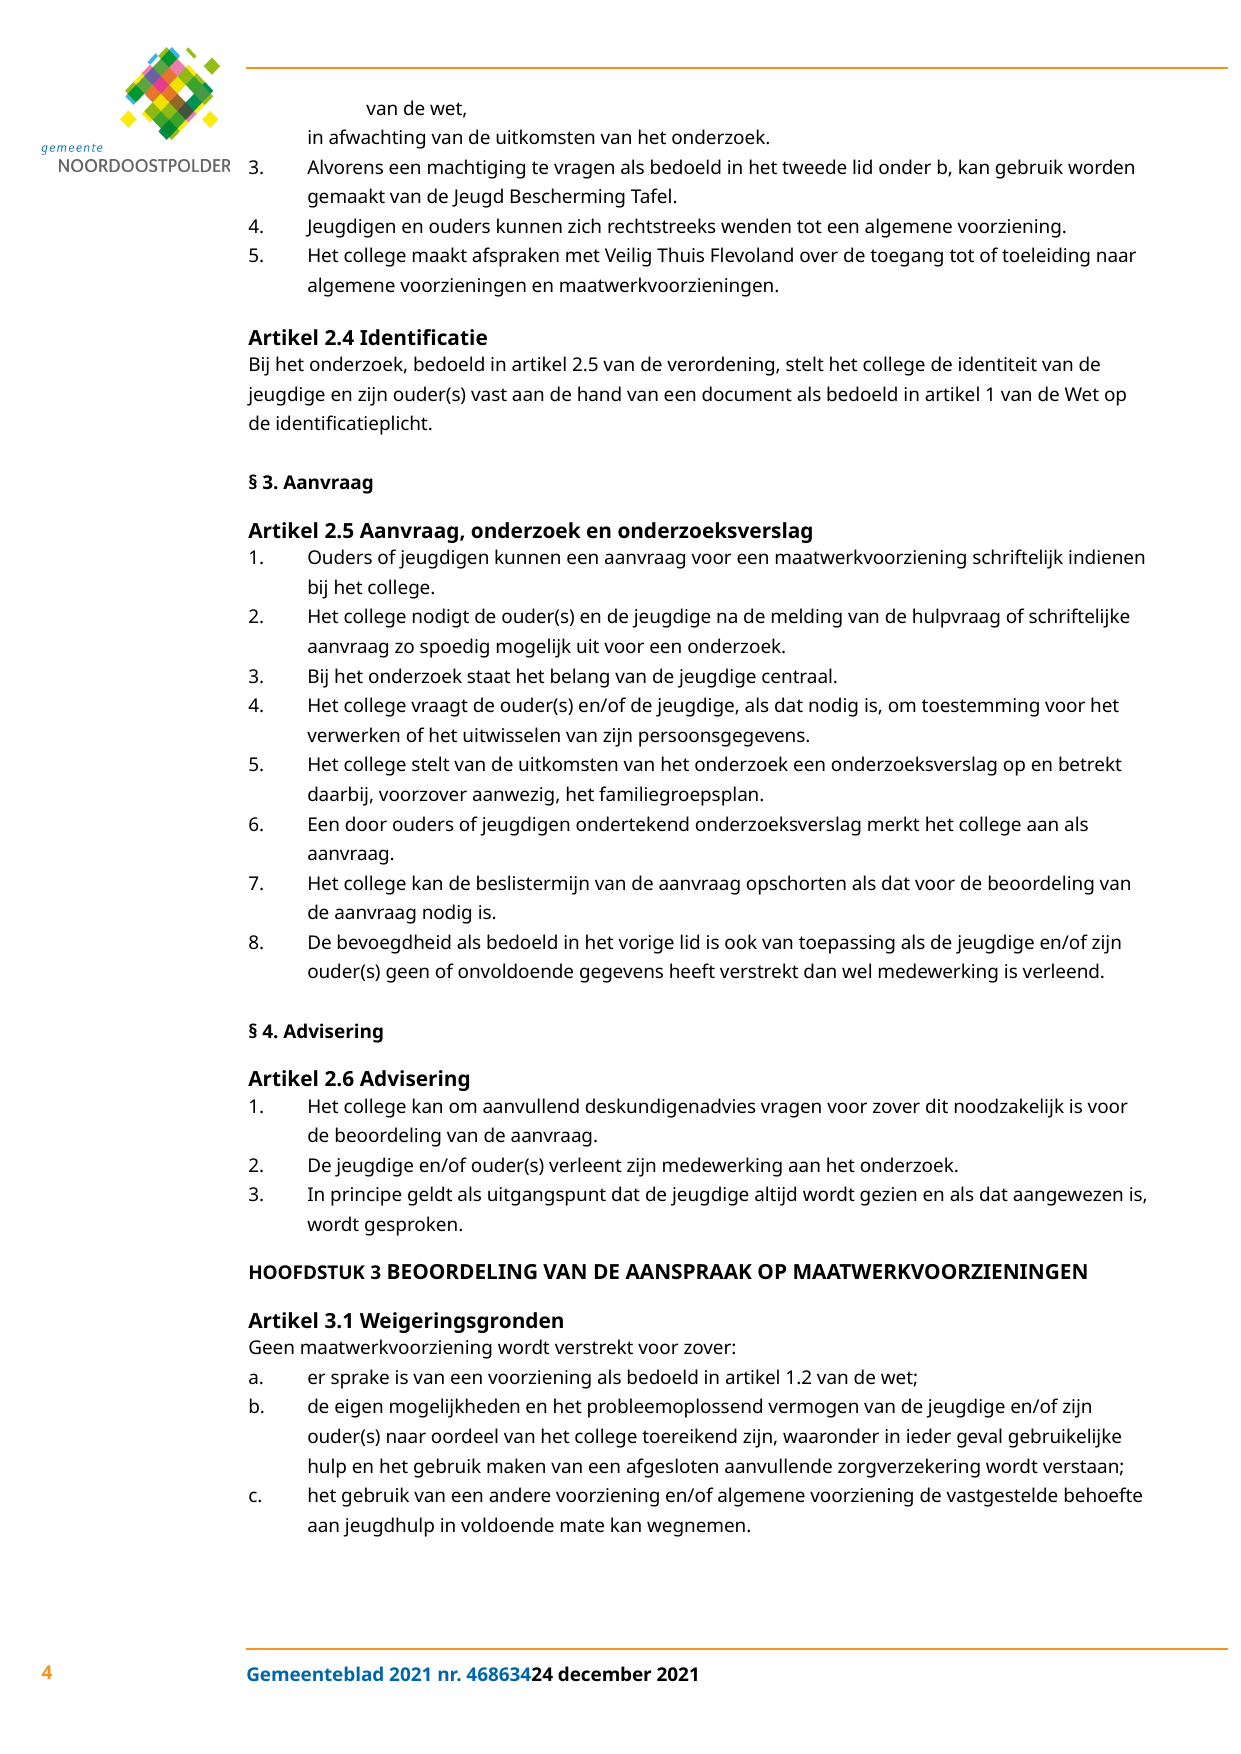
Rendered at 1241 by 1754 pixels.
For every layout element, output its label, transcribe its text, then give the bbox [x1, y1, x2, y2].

list de eigen mogelijkheden en het probleemoplossend vermogen van de jeugdige en/of zijn ouder(s) naar oordeel van het college toereikend zijn, waaronder in ieder geval gebruikelijke hulp en het gebruik maken van een afgesloten aanvullende zorgverzekering wordt verstaan; [248, 1394, 1152, 1478]
text Geen maatwerkvoorziening wordt verstrekt voor zover: [248, 1334, 1152, 1360]
list het gebruik van een andere voorziening en/of algemene voorziening de vastgestelde behoefte aan jeugdhulp in voldoende mate kan wegnemen. [248, 1482, 1152, 1538]
text Bij het onderzoek, bedoeld in artikel 2.5 van de verordening, stelt het college de identiteit van de jeugdige en zijn ouder(s) vast aan de hand van een document als bedoeld in artikel 1 van de Wet op de identificatieplicht. [248, 351, 1152, 436]
list Het college nodigt de ouder(s) en de jeugdige na de melding van de hulpvraag of schriftelijke aanvraag zo spoedig mogelijk uit voor een onderzoek. [248, 604, 1152, 659]
text HOOFDSTUK 3 BEOORDELING VAN DE AANSPRAAK OP MAATWERKVOORZIENINGEN [248, 1257, 1152, 1285]
list Jeugdigen en ouders kunnen zich rechtstreeks wenden tot een algemene voorziening. [248, 213, 1152, 239]
list Het college stelt van de uitkomsten van het onderzoek een onderzoeksverslag op en betrekt daarbij, voorzover aanwezig, het familiegroepsplan. [248, 752, 1152, 807]
list van de wet, [307, 95, 1152, 121]
list Het college vraagt de ouder(s) en/of de jeugdige, als dat nodig is, om toestemming voor het verwerken of het uitwisselen van zijn persoonsgegevens. [248, 692, 1152, 748]
text Artikel 2.4 Identificatie [248, 323, 1152, 351]
list Het college maakt afspraken met Veilig Thuis Flevoland over de toegang tot of toeleiding naar algemene voorzieningen en maatwerkvoorzieningen. [248, 243, 1152, 298]
list Het college kan om aanvullend deskundigenadvies vragen voor zover dit noodzakelijk is voor de beoordeling van de aanvraag. [248, 1093, 1152, 1148]
text Artikel 2.5 Aanvraag, onderzoek en onderzoeksverslag [248, 516, 1152, 544]
list Een door ouders of jeugdigen ondertekend onderzoeksverslag merkt het college aan als aanvraag. [248, 811, 1152, 866]
list er sprake is van een voorziening als bedoeld in artikel 1.2 van de wet; [248, 1364, 1152, 1390]
list Bij het onderzoek staat het belang van de jeugdige centraal. [248, 663, 1152, 688]
list in afwachting van de uitkomsten van het onderzoek. [248, 124, 1152, 150]
text § 4. Advisering [248, 1018, 1152, 1043]
list De jeugdige en/of ouder(s) verleent zijn medewerking aan het onderzoek. [248, 1152, 1152, 1178]
list Ouders of jeugdigen kunnen een aanvraag voor een maatwerkvoorziening schriftelijk indienen bij het college. [248, 544, 1152, 600]
list Het college kan de beslistermijn van de aanvraag opschorten als dat voor de beoordeling van de aanvraag nodig is. [248, 870, 1152, 925]
picture [41, 47, 231, 172]
text Artikel 3.1 Weigeringsgronden [248, 1306, 1152, 1334]
list In principe geldt als uitgangspunt dat de jeugdige altijd wordt gezien en als dat aangewezen is, wordt gesproken. [248, 1182, 1152, 1237]
text Artikel 2.6 Advisering [248, 1064, 1152, 1093]
text § 3. Aanvraag [248, 469, 1152, 495]
list De bevoegdheid als bedoeld in het vorige lid is ook van toepassing als de jeugdige en/of zijn ouder(s) geen of onvoldoende gegevens heeft verstrekt dan wel medewerking is verleend. [248, 929, 1152, 984]
list Alvorens een machtiging te vragen als bedoeld in het tweede lid onder b, kan gebruik worden gemaakt van de Jeugd Bescherming Tafel. [248, 154, 1152, 209]
